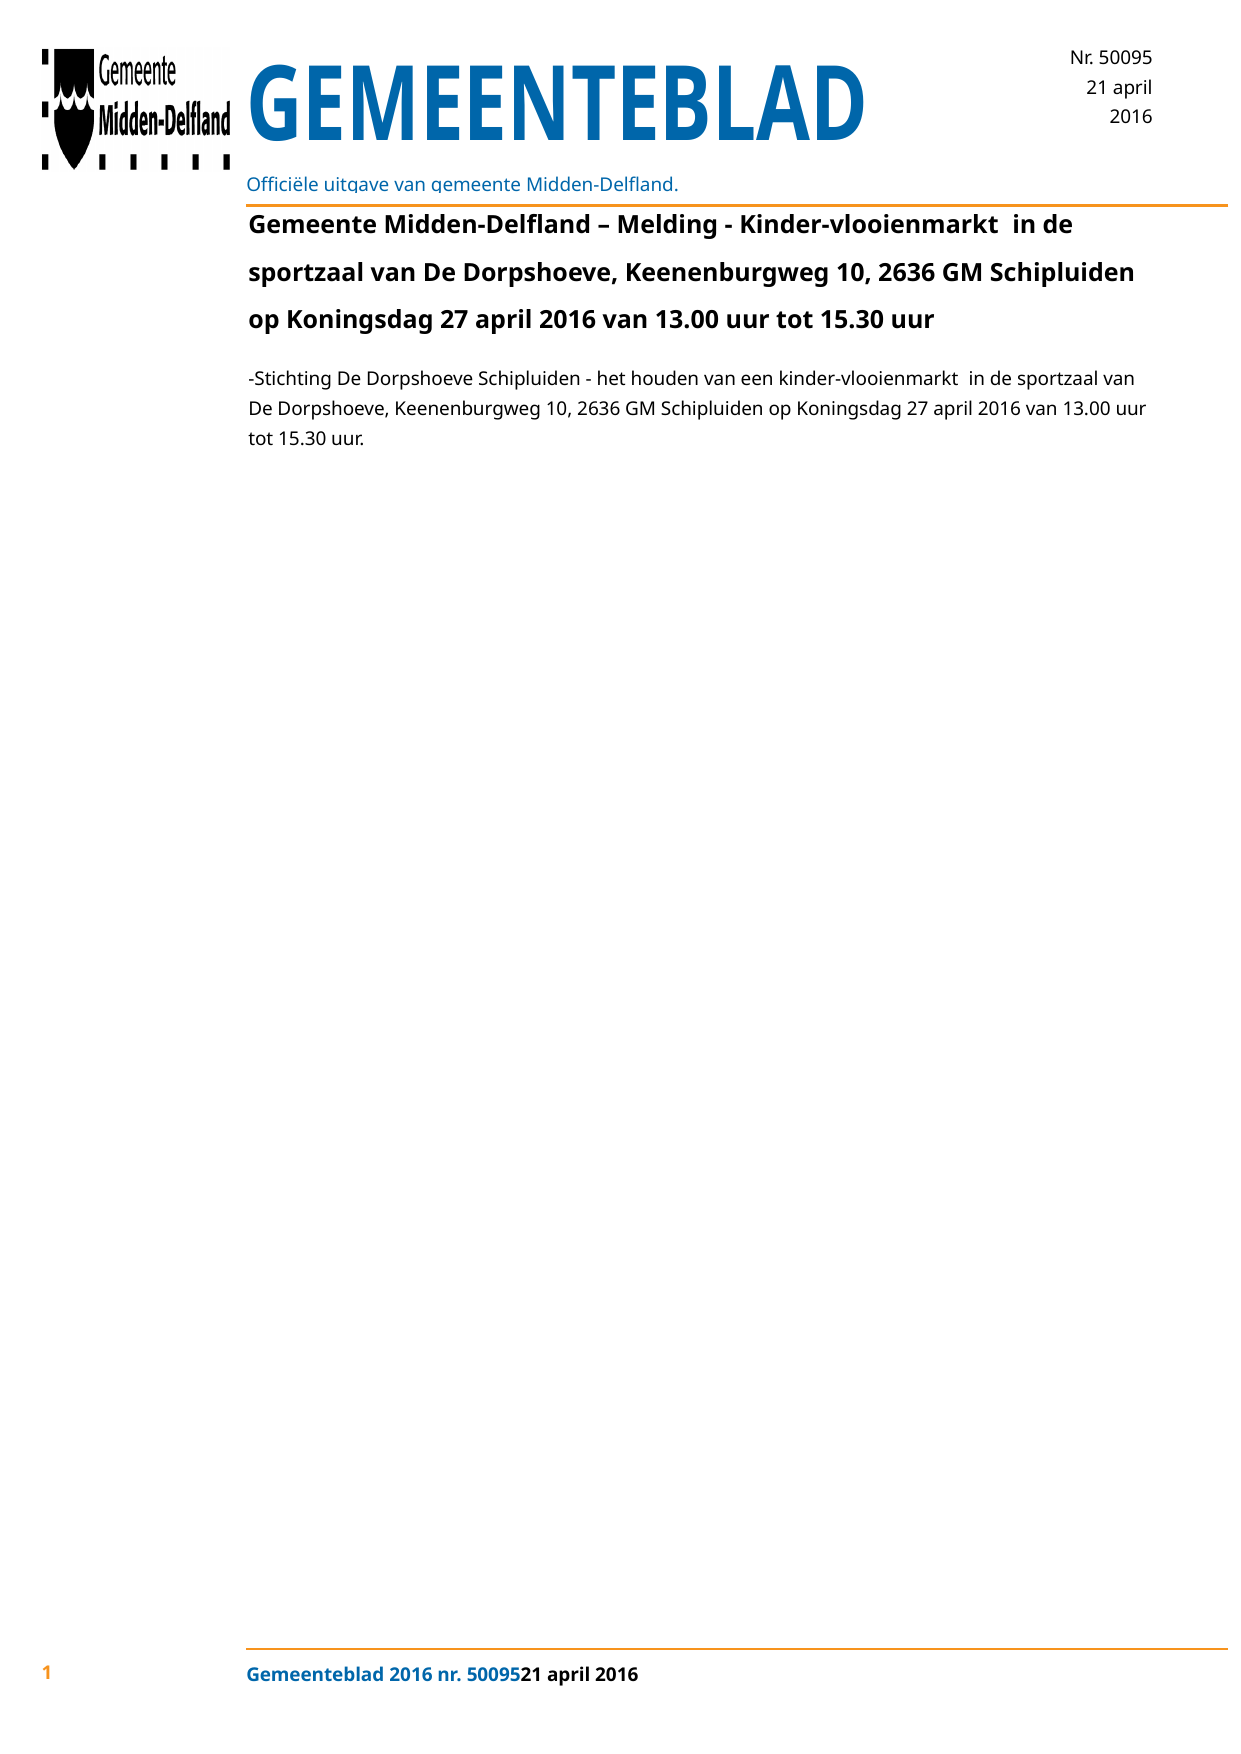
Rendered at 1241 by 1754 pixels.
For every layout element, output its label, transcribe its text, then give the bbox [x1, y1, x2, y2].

picture [41, 47, 231, 172]
text -Stichting De Dorpshoeve Schipluiden - het houden van een kinder-vlooienmarkt in de sportzaal van De Dorpshoeve, Keenenburgweg 10, 2636 GM Schipluiden op Koningsdag 27 april 2016 van 13.00 uur tot 15.30 uur. [248, 366, 1152, 450]
text Gemeente Midden-Delfland – Melding - Kinder-vlooienmarkt in de sportzaal van De Dorpshoeve, Keenenburgweg 10, 2636 GM Schipluiden op Koningsdag 27 april 2016 van 13.00 uur tot 15.30 uur [248, 207, 1152, 336]
